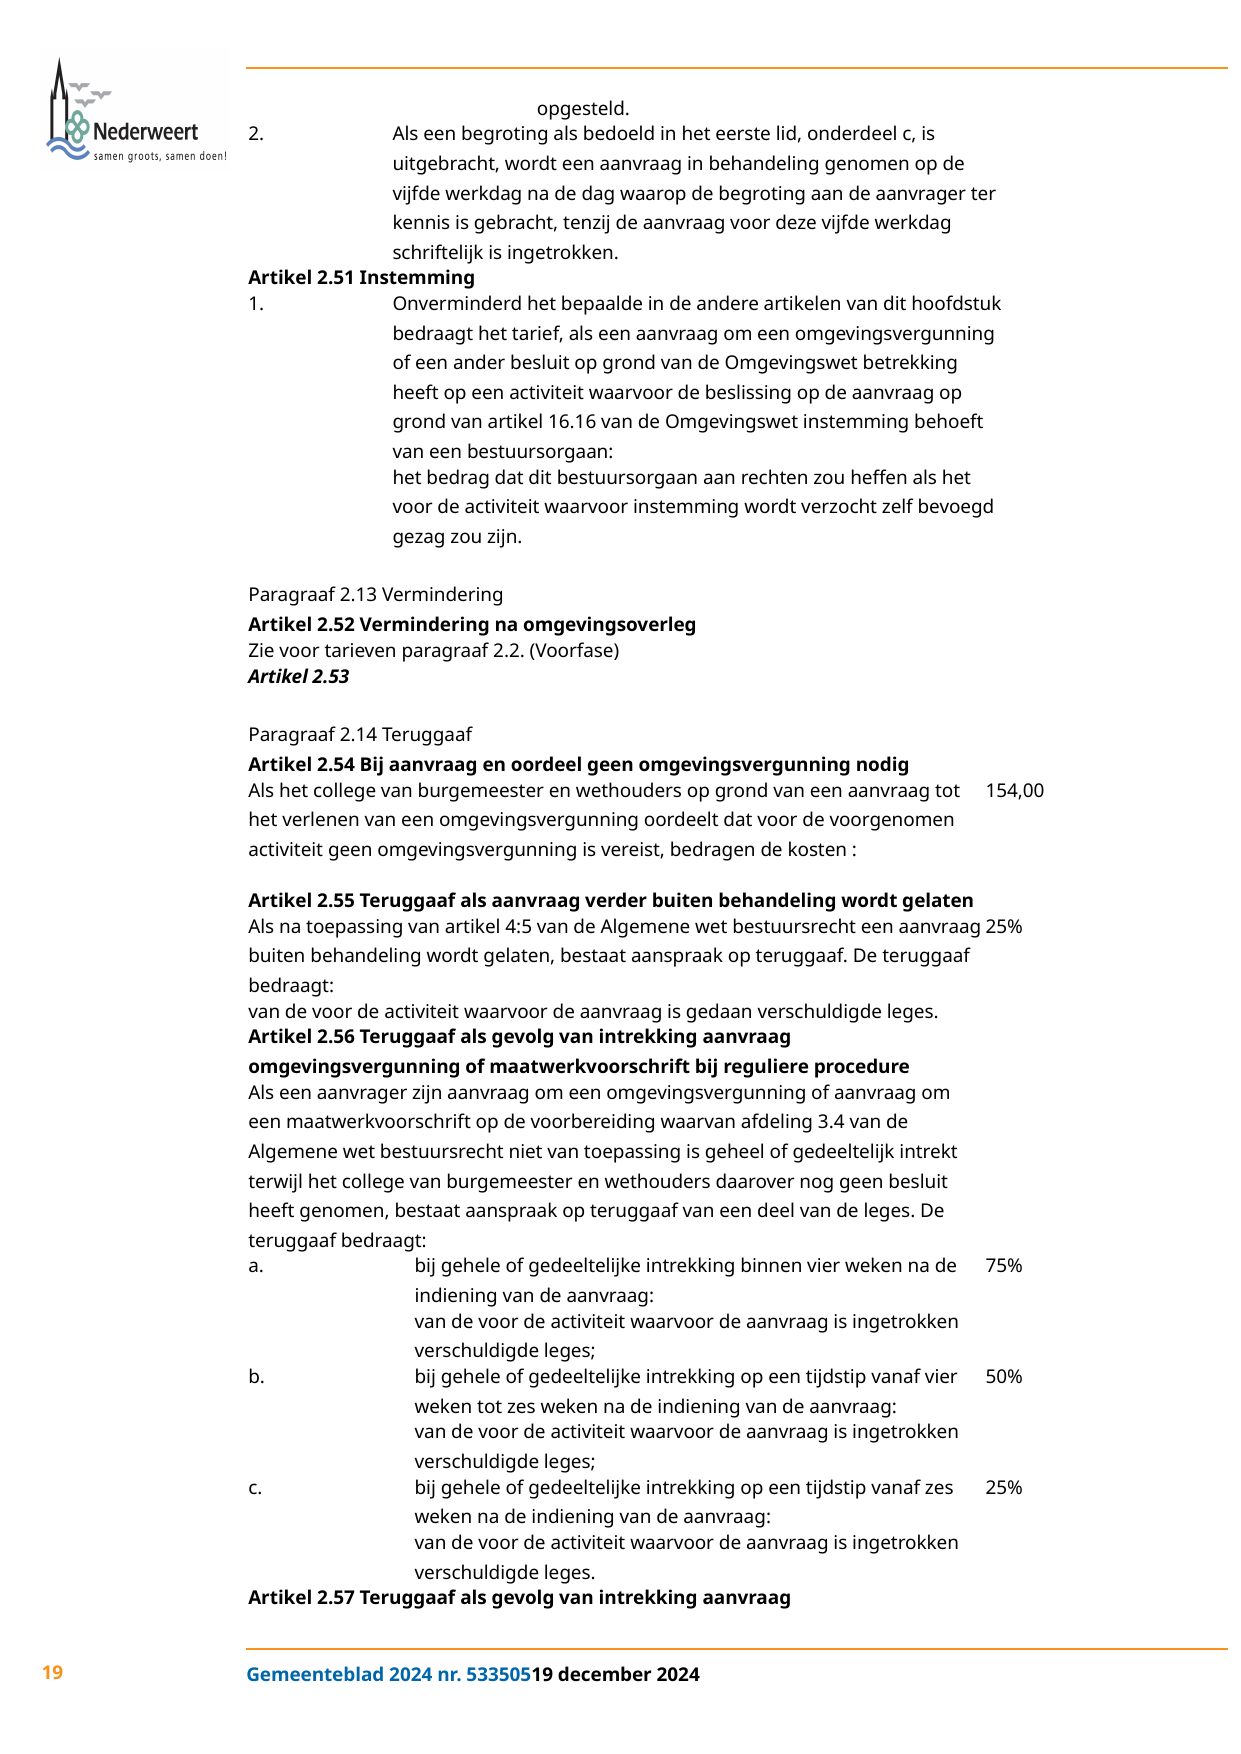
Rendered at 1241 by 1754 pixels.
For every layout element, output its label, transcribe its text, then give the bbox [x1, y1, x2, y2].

table_cell [985, 1024, 1152, 1079]
table_cell [985, 1308, 1152, 1363]
table_cell 25% [985, 1474, 1152, 1529]
table_header [954, 611, 1152, 637]
table_cell Als het college van burgemeester en wethouders op grond van een aanvraag tot het verlenen van een omgevingsvergunning oordeelt dat voor de voorgenomen activiteit geen omgevingsvergunning is vereist, bedragen de kosten : [248, 777, 985, 862]
table_cell bij gehele of gedeeltelijke intrekking op een tijdstip vanaf zes weken na de indiening van de aanvraag: [414, 1474, 985, 1529]
table_cell a. [248, 1253, 414, 1363]
table_cell [985, 1419, 1152, 1474]
table_cell [392, 95, 537, 121]
table_cell bij gehele of gedeeltelijke intrekking binnen vier weken na de indiening van de aanvraag: [414, 1253, 985, 1308]
table_header Artikel 2.54 Bij aanvraag en oordeel geen omgevingsvergunning nodig [248, 751, 985, 777]
table_cell [985, 862, 1152, 887]
table_cell [985, 998, 1152, 1024]
table_header Artikel 2.52 Vermindering na omgevingsoverleg [248, 611, 954, 637]
table_cell van de voor de activiteit waarvoor de aanvraag is ingetrokken verschuldigde leges. [414, 1529, 985, 1584]
table_cell van de voor de activiteit waarvoor de aanvraag is gedaan verschuldigde leges. [248, 998, 985, 1024]
table_cell Als een aanvrager zijn aanvraag om een omgevingsvergunning of aanvraag om een maatwerkvoorschrift op de voorbereiding waarvan afdeling 3.4 van de Algemene wet bestuursrecht niet van toepassing is geheel of gedeeltelijk intrekt terwijl het college van burgemeester en wethouders daarover nog geen besluit heeft genomen, bestaat aanspraak op teruggaaf van een deel van de leges. De teruggaaf bedraagt: [248, 1079, 985, 1253]
table_cell [954, 637, 1152, 663]
table_cell Artikel 2.55 Teruggaaf als aanvraag verder buiten behandeling wordt gelaten [248, 888, 985, 913]
table_cell opgesteld. [537, 95, 1007, 121]
table_cell het bedrag dat dit bestuursorgaan aan rechten zou heffen als het voor de activiteit waarvoor instemming wordt verzocht zelf bevoegd gezag zou zijn. [392, 464, 1007, 549]
table_cell [248, 862, 985, 887]
table_cell bij gehele of gedeeltelijke intrekking op een tijdstip vanaf vier weken tot zes weken na de indiening van de aanvraag: [414, 1363, 985, 1419]
picture [41, 47, 231, 172]
table_cell [248, 95, 392, 121]
text Paragraaf 2.14 Teruggaaf [248, 721, 1152, 747]
table_header [985, 751, 1152, 777]
table_cell [985, 1585, 1152, 1610]
table_cell [1007, 464, 1152, 549]
table_cell Artikel 2.53 [248, 663, 954, 688]
table_cell [954, 663, 1152, 688]
table_cell Zie voor tarieven paragraaf 2.2. (Voorfase) [248, 637, 954, 663]
table_cell 75% [985, 1253, 1152, 1308]
table_cell [1007, 290, 1152, 464]
table_cell [1007, 265, 1152, 290]
table_cell 154,00 [985, 777, 1152, 862]
table_cell van de voor de activiteit waarvoor de aanvraag is ingetrokken verschuldigde leges; [414, 1308, 985, 1363]
table_cell 25% [985, 913, 1152, 998]
table_cell Artikel 2.56 Teruggaaf als gevolg van intrekking aanvraag omgevingsvergunning of maatwerkvoorschrift bij reguliere procedure [248, 1024, 985, 1079]
table_cell Artikel 2.51 Instemming [248, 265, 1007, 290]
table_cell [248, 464, 392, 549]
table_cell [985, 1079, 1152, 1253]
table_cell Artikel 2.57 Teruggaaf als gevolg van intrekking aanvraag [248, 1585, 985, 1610]
table_cell 2. [248, 121, 392, 264]
table_cell [1007, 121, 1152, 264]
table_cell Onverminderd het bepaalde in de andere artikelen van dit hoofdstuk bedraagt het tarief, als een aanvraag om een omgevingsvergunning of een ander besluit op grond van de Omgevingswet betrekking heeft op een activiteit waarvoor de beslissing op de aanvraag op grond van artikel 16.16 van de Omgevingswet instemming behoeft van een bestuursorgaan: [392, 290, 1007, 464]
table_cell b. [248, 1363, 414, 1474]
table_cell [985, 888, 1152, 913]
table_cell [985, 1529, 1152, 1584]
table_cell van de voor de activiteit waarvoor de aanvraag is ingetrokken verschuldigde leges; [414, 1419, 985, 1474]
table_cell 50% [985, 1363, 1152, 1419]
text Paragraaf 2.13 Vermindering [248, 582, 1152, 607]
table_cell [1007, 95, 1152, 121]
table_cell Als na toepassing van artikel 4:5 van de Algemene wet bestuursrecht een aanvraag buiten behandeling wordt gelaten, bestaat aanspraak op teruggaaf. De teruggaaf bedraagt: [248, 913, 985, 998]
table_cell 1. [248, 290, 392, 464]
table_cell c. [248, 1474, 414, 1584]
table_cell Als een begroting als bedoeld in het eerste lid, onderdeel c, is uitgebracht, wordt een aanvraag in behandeling genomen op de vijfde werkdag na de dag waarop de begroting aan de aanvrager ter kennis is gebracht, tenzij de aanvraag voor deze vijfde werkdag schriftelijk is ingetrokken. [392, 121, 1007, 264]
